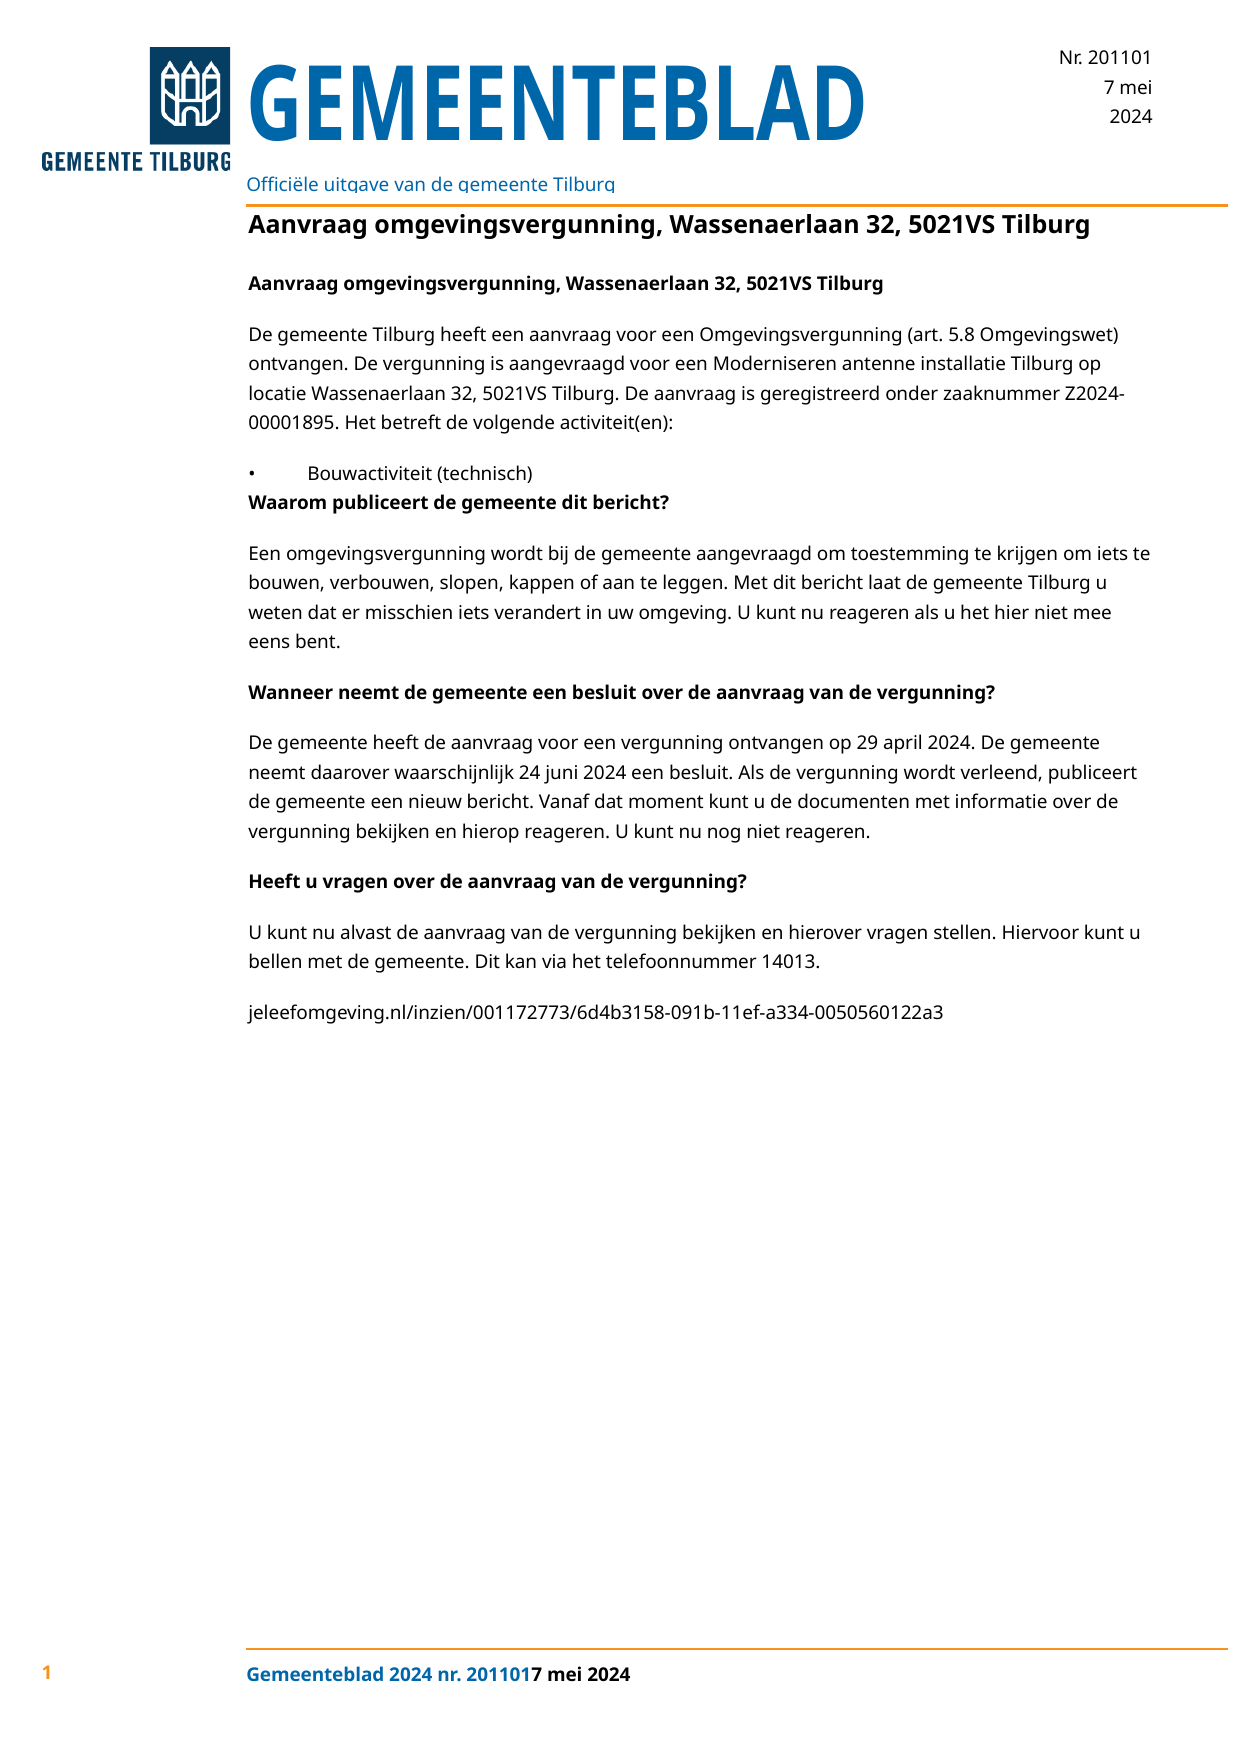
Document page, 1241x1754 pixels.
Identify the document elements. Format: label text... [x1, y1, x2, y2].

text jeleefomgeving.nl/inzien/001172773/6d4b3158-091b-11ef-a334-0050560122a3 [248, 999, 1152, 1025]
text Heeft u vragen over de aanvraag van de vergunning? [248, 869, 1152, 894]
list Bouwactiviteit (technisch) [248, 460, 1152, 486]
picture [41, 47, 231, 172]
text Waarom publiceert de gemeente dit bericht? [248, 489, 1152, 515]
text Aanvraag omgevingsvergunning, Wassenaerlaan 32, 5021VS Tilburg [248, 270, 1152, 296]
text Aanvraag omgevingsvergunning, Wassenaerlaan 32, 5021VS Tilburg [248, 207, 1152, 241]
text De gemeente heeft de aanvraag voor een vergunning ontvangen op 29 april 2024. De gemeente neemt daarover waarschijnlijk 24 juni 2024 een besluit. Als de vergunning wordt verleend, publiceert de gemeente een nieuw bericht. Vanaf dat moment kunt u de documenten met informatie over de vergunning bekijken en hierop reageren. U kunt nu nog niet reageren. [248, 729, 1152, 844]
text U kunt nu alvast de aanvraag van de vergunning bekijken en hierover vragen stellen. Hiervoor kunt u bellen met de gemeente. Dit kan via het telefoonnummer 14013. [248, 919, 1152, 974]
text Een omgevingsvergunning wordt bij de gemeente aangevraagd om toestemming te krijgen om iets te bouwen, verbouwen, slopen, kappen of aan te leggen. Met dit bericht laat de gemeente Tilburg u weten dat er misschien iets verandert in uw omgeving. U kunt nu reageren als u het hier niet mee eens bent. [248, 540, 1152, 654]
text Wanneer neemt de gemeente een besluit over de aanvraag van de vergunning? [248, 679, 1152, 705]
text De gemeente Tilburg heeft een aanvraag voor een Omgevingsvergunning (art. 5.8 Omgevingswet) ontvangen. De vergunning is aangevraagd voor een Moderniseren antenne installatie Tilburg op locatie Wassenaerlaan 32, 5021VS Tilburg. De aanvraag is geregistreerd onder zaaknummer Z2024-00001895. Het betreft de volgende activiteit(en): [248, 321, 1152, 435]
